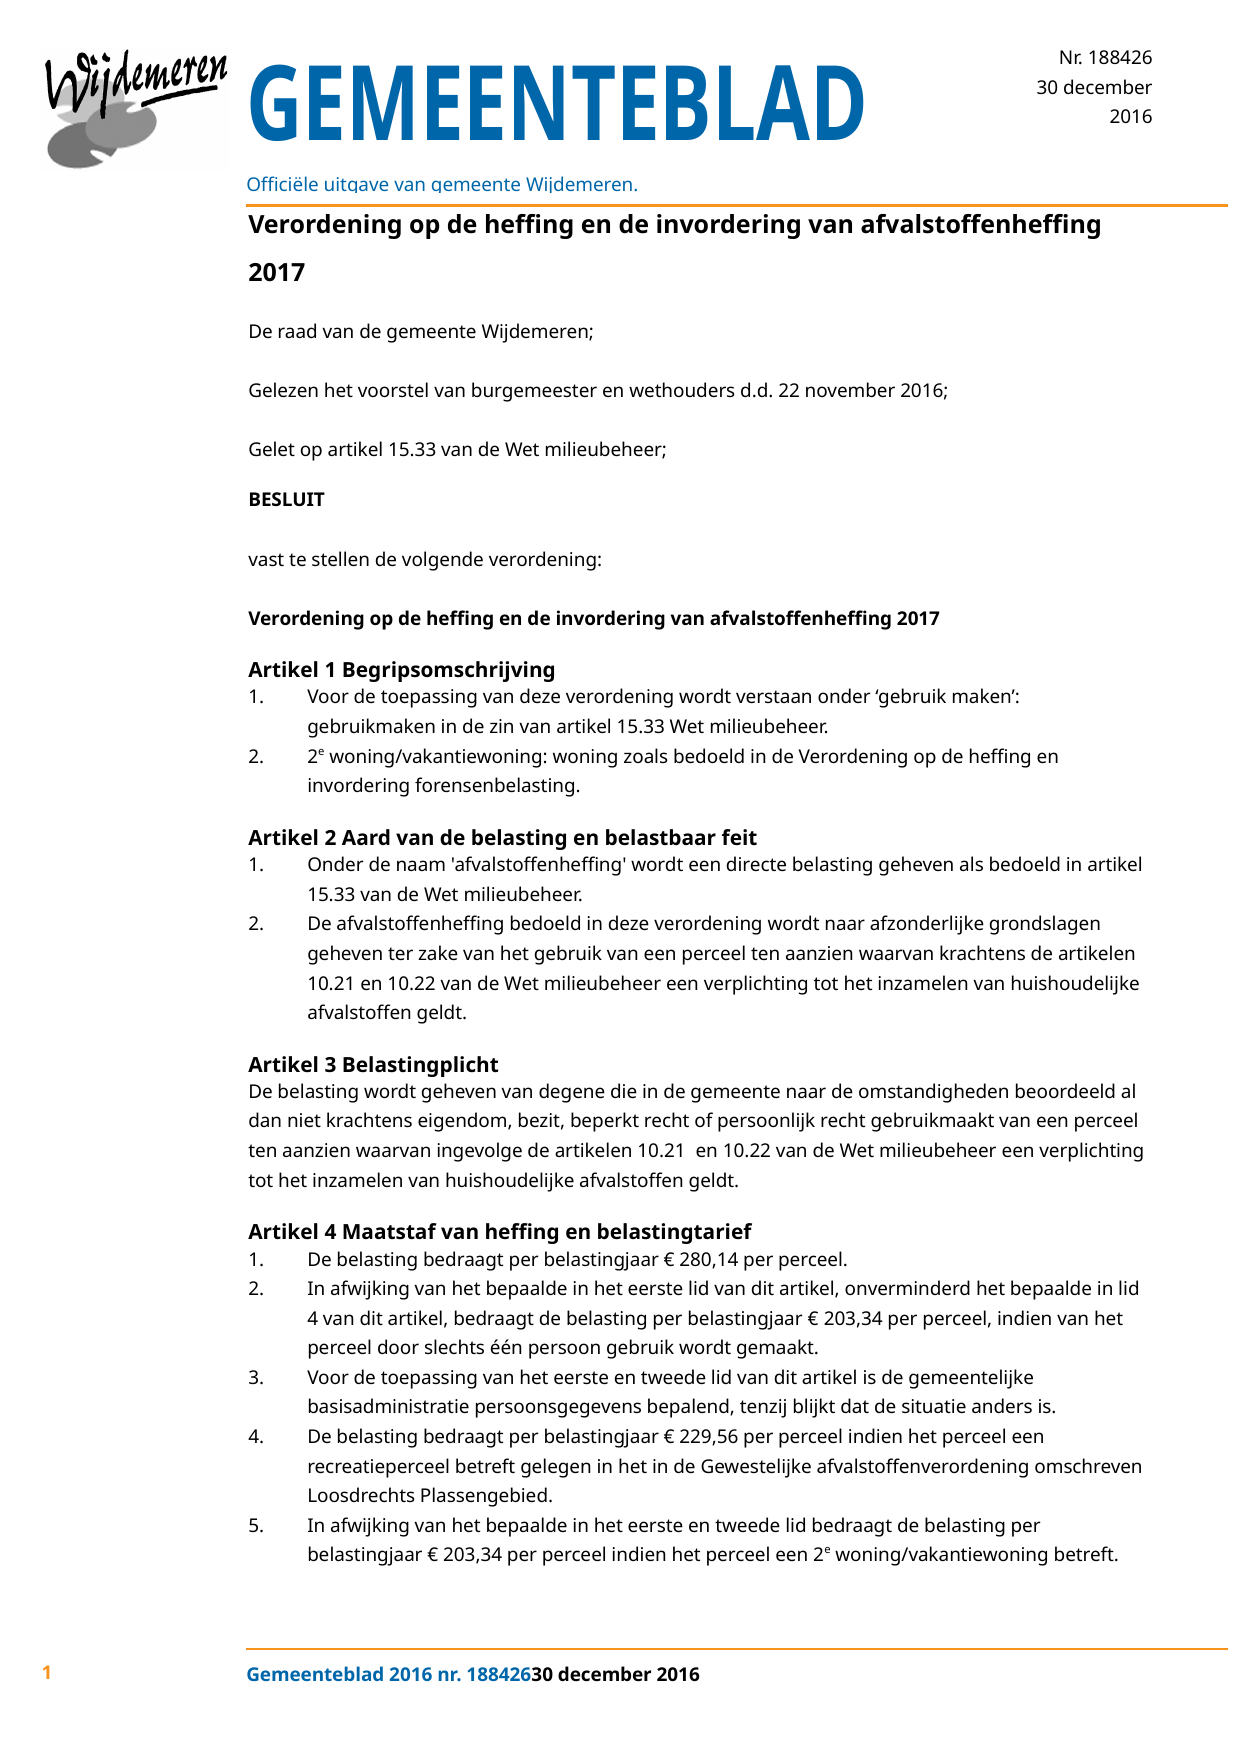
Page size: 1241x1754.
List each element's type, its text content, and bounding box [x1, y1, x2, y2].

list 2e woning/vakantiewoning: woning zoals bedoeld in de Verordening op de heffing en invordering forensenbelasting. [248, 743, 1152, 798]
text Verordening op de heffing en de invordering van afvalstoffenheffing 2017 [248, 207, 1152, 288]
text Gelet op artikel 15.33 van de Wet milieubeheer; [248, 436, 1152, 462]
list Voor de toepassing van deze verordening wordt verstaan onder ‘gebruik maken’: gebruikmaken in de zin van artikel 15.33 Wet milieubeheer. [248, 684, 1152, 739]
text Artikel 2 Aard van de belasting en belastbaar feit [248, 823, 1152, 851]
list Onder de naam 'afvalstoffenheffing' wordt een directe belasting geheven als bedoeld in artikel 15.33 van de Wet milieubeheer. [248, 851, 1152, 907]
list In afwijking van het bepaalde in het eerste lid van dit artikel, onverminderd het bepaalde in lid 4 van dit artikel, bedraagt de belasting per belastingjaar € 203,34 per perceel, indien van het perceel door slechts één persoon gebruik wordt gemaakt. [248, 1275, 1152, 1360]
text Artikel 1 Begripsomschrijving [248, 655, 1152, 684]
text BESLUIT [248, 487, 1152, 512]
text Artikel 4 Maatstaf van heffing en belastingtarief [248, 1217, 1152, 1246]
text De belasting wordt geheven van degene die in de gemeente naar de omstandigheden beoordeeld al dan niet krachtens eigendom, bezit, beperkt recht of persoonlijk recht gebruikmaakt van een perceel ten aanzien waarvan ingevolge de artikelen 10.21 en 10.22 van de Wet milieubeheer een verplichting tot het inzamelen van huishoudelijke afvalstoffen geldt. [248, 1078, 1152, 1193]
text vast te stellen de volgende verordening: [248, 546, 1152, 571]
list De belasting bedraagt per belastingjaar € 229,56 per perceel indien het perceel een recreatieperceel betreft gelegen in het in de Gewestelijke afvalstoffenverordening omschreven Loosdrechts Plassengebied. [248, 1423, 1152, 1508]
picture [41, 47, 231, 172]
text De raad van de gemeente Wijdemeren; [248, 318, 1152, 344]
text Artikel 3 Belastingplicht [248, 1050, 1152, 1078]
text Gelezen het voorstel van burgemeester en wethouders d.d. 22 november 2016; [248, 377, 1152, 403]
list De afvalstoffenheffing bedoeld in deze verordening wordt naar afzonderlijke grondslagen geheven ter zake van het gebruik van een perceel ten aanzien waarvan krachtens de artikelen 10.21 en 10.22 van de Wet milieubeheer een verplichting tot het inzamelen van huishoudelijke afvalstoffen geldt. [248, 911, 1152, 1025]
list Voor de toepassing van het eerste en tweede lid van dit artikel is de gemeentelijke basisadministratie persoonsgegevens bepalend, tenzij blijkt dat de situatie anders is. [248, 1364, 1152, 1419]
list De belasting bedraagt per belastingjaar € 280,14 per perceel. [248, 1246, 1152, 1271]
text Verordening op de heffing en de invordering van afvalstoffenheffing 2017 [248, 605, 1152, 631]
list In afwijking van het bepaalde in het eerste en tweede lid bedraagt de belasting per belastingjaar € 203,34 per perceel indien het perceel een 2e woning/vakantiewoning betreft. [248, 1512, 1152, 1567]
